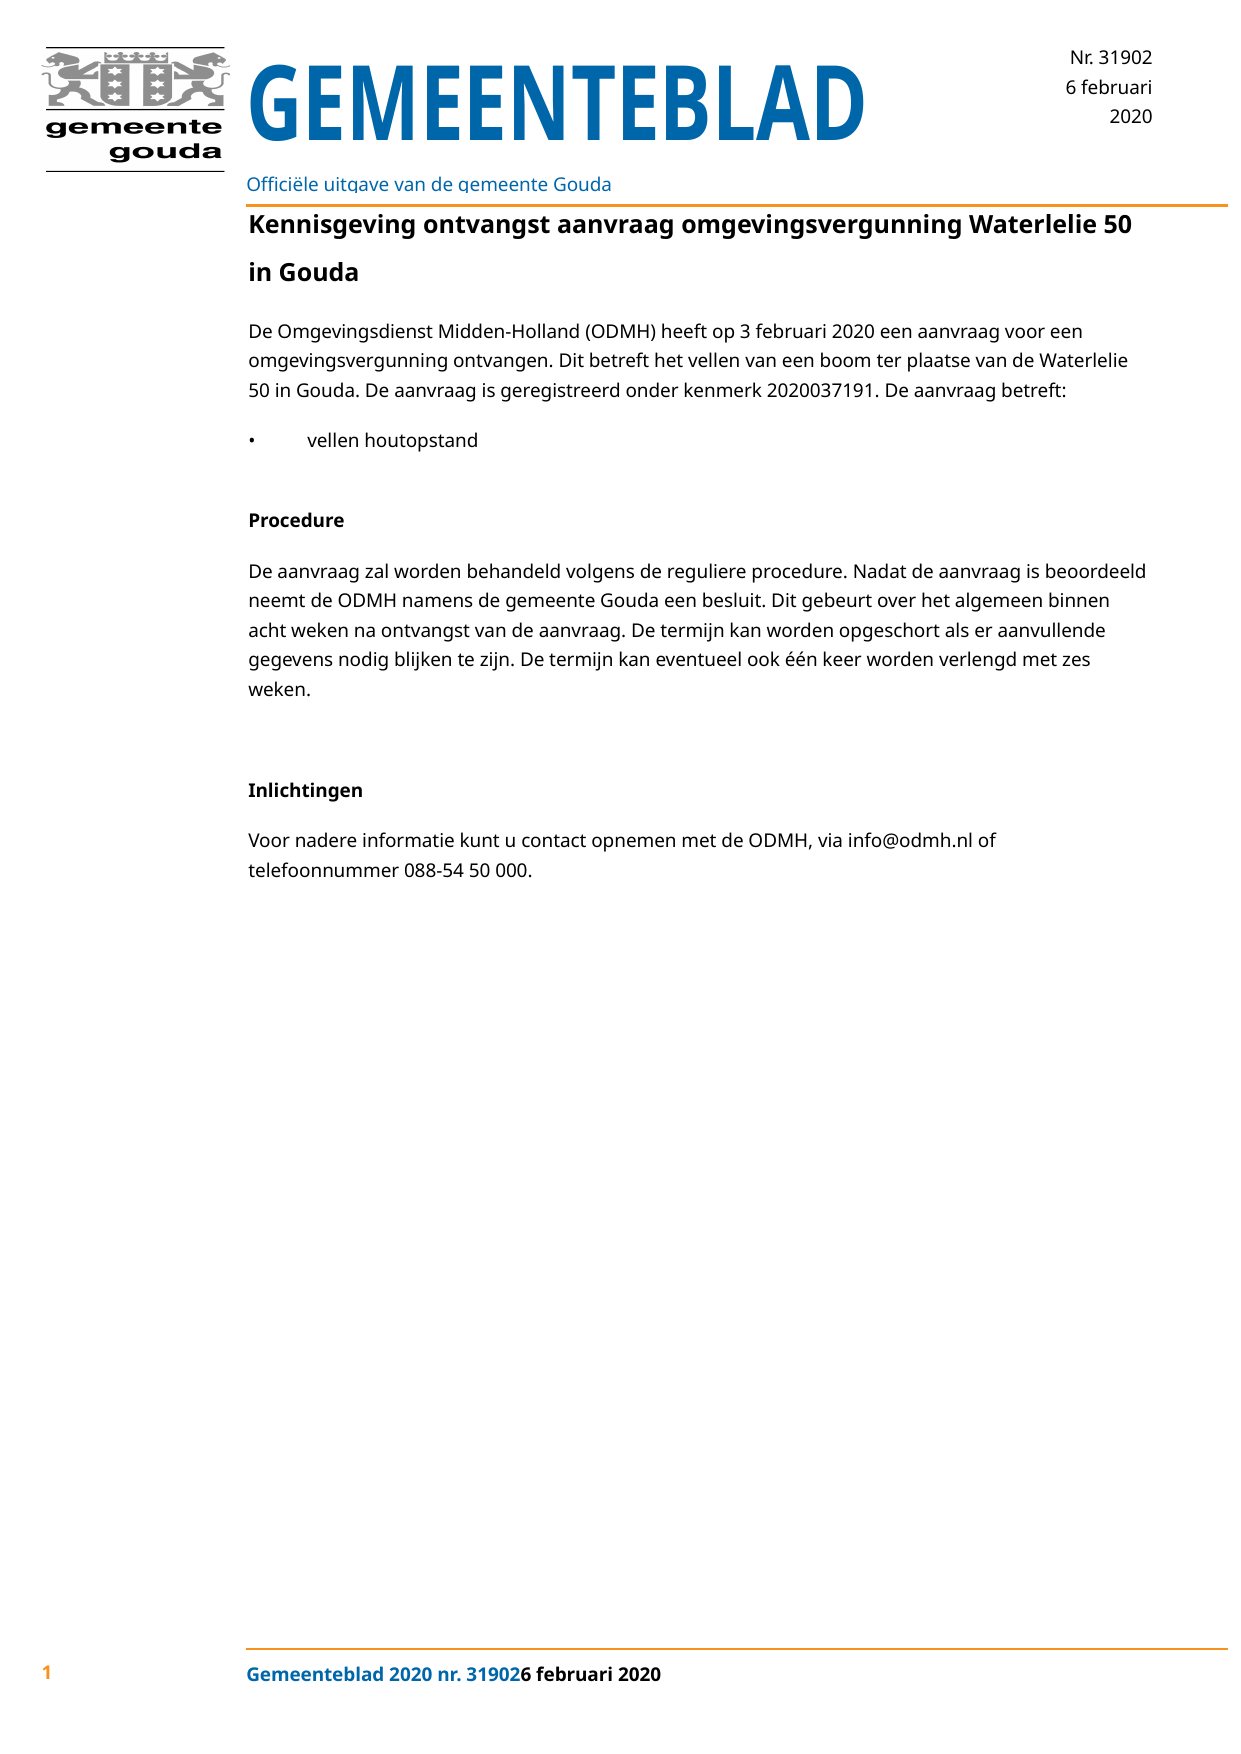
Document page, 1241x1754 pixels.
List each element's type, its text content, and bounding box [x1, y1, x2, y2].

list vellen houtopstand [248, 427, 1152, 453]
text Procedure [248, 507, 1152, 533]
text Inlichtingen [248, 777, 1152, 803]
text De aanvraag zal worden behandeld volgens de reguliere procedure. Nadat de aanvraag is beoordeeld neemt de ODMH namens de gemeente Gouda een besluit. Dit gebeurt over het algemeen binnen acht weken na ontvangst van de aanvraag. De termijn kan worden opgeschort als er aanvullende gegevens nodig blijken te zijn. De termijn kan eventueel ook één keer worden verlengd met zes weken. [248, 558, 1152, 702]
picture [41, 47, 231, 172]
text Voor nadere informatie kunt u contact opnemen met de ODMH, via info@odmh.nl of telefoonnummer 088-54 50 000. [248, 827, 1152, 883]
text Kennisgeving ontvangst aanvraag omgevingsvergunning Waterlelie 50 in Gouda [248, 207, 1152, 288]
text De Omgevingsdienst Midden-Holland (ODMH) heeft op 3 februari 2020 een aanvraag voor een omgevingsvergunning ontvangen. Dit betreft het vellen van een boom ter plaatse van de Waterlelie 50 in Gouda. De aanvraag is geregistreerd onder kenmerk 2020037191. De aanvraag betreft: [248, 318, 1152, 403]
